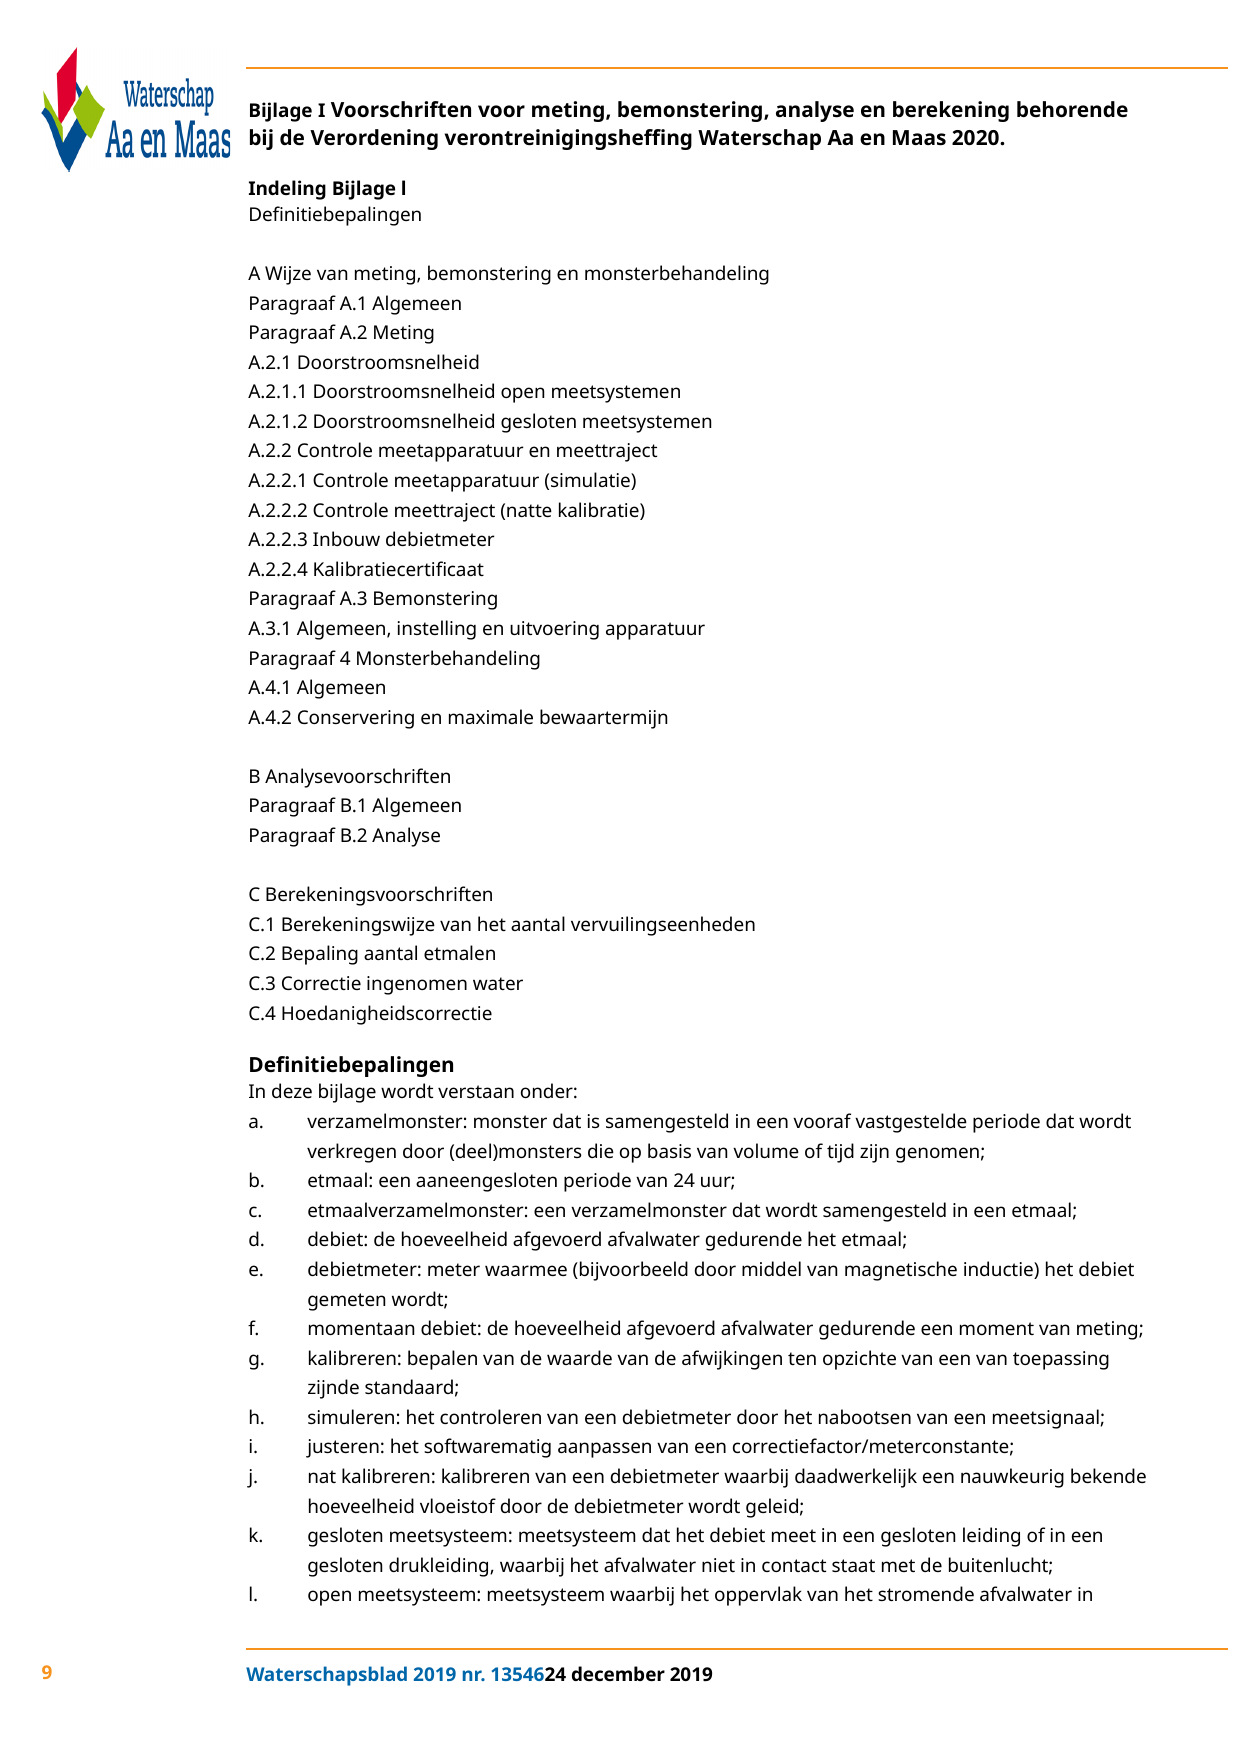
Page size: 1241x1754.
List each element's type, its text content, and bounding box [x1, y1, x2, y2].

text Paragraaf A.3 Bemonstering [248, 586, 1152, 611]
list nat kalibreren: kalibreren van een debietmeter waarbij daadwerkelijk een nauwkeurig bekende hoeveelheid vloeistof door de debietmeter wordt geleid; [248, 1463, 1152, 1518]
text A.2.2 Controle meetapparatuur en meettraject [248, 438, 1152, 463]
text A.2.1 Doorstroomsnelheid [248, 349, 1152, 375]
text B Analysevoorschriften [248, 763, 1152, 789]
text A.2.2.2 Controle meettraject (natte kalibratie) [248, 497, 1152, 523]
picture [41, 47, 231, 172]
text Definitiebepalingen [248, 1050, 1152, 1079]
text A.2.1.1 Doorstroomsnelheid open meetsystemen [248, 378, 1152, 404]
list simuleren: het controleren van een debietmeter door het nabootsen van een meetsignaal; [248, 1404, 1152, 1430]
text Paragraaf B.1 Algemeen [248, 793, 1152, 818]
text A.4.1 Algemeen [248, 674, 1152, 700]
text C.4 Hoedanigheidscorrectie [248, 1000, 1152, 1026]
text A.4.2 Conservering en maximale bewaartermijn [248, 704, 1152, 730]
text Paragraaf A.1 Algemeen [248, 290, 1152, 316]
text Paragraaf A.2 Meting [248, 319, 1152, 345]
text Indeling Bijlage l [248, 173, 1152, 201]
list etmaal: een aaneengesloten periode van 24 uur; [248, 1167, 1152, 1193]
list open meetsysteem: meetsysteem waarbij het oppervlak van het stromende afvalwater in [248, 1582, 1152, 1607]
text A Wijze van meting, bemonstering en monsterbehandeling [248, 260, 1152, 286]
list momentaan debiet: de hoeveelheid afgevoerd afvalwater gedurende een moment van meting; [248, 1315, 1152, 1341]
list debiet: de hoeveelheid afgevoerd afvalwater gedurende het etmaal; [248, 1227, 1152, 1252]
text A.2.2.1 Controle meetapparatuur (simulatie) [248, 467, 1152, 493]
list justeren: het softwarematig aanpassen van een correctiefactor/meterconstante; [248, 1434, 1152, 1459]
text Paragraaf B.2 Analyse [248, 822, 1152, 848]
text A.2.2.4 Kalibratiecertificaat [248, 556, 1152, 582]
list verzamelmonster: monster dat is samengesteld in een vooraf vastgestelde periode dat wordt verkregen door (deel)monsters die op basis van volume of tijd zijn genomen; [248, 1108, 1152, 1163]
text C Berekeningsvoorschriften [248, 881, 1152, 907]
text A.2.2.3 Inbouw debietmeter [248, 526, 1152, 552]
text A.2.1.2 Doorstroomsnelheid gesloten meetsystemen [248, 408, 1152, 434]
text Definitiebepalingen [248, 201, 1152, 227]
text Bijlage I Voorschriften voor meting, bemonstering, analyse en berekening behorende bij de Verordening verontreinigingsheffing Waterschap Aa en Maas 2020. [248, 95, 1152, 152]
text C.1 Berekeningswijze van het aantal vervuilingseenheden [248, 911, 1152, 937]
text In deze bijlage wordt verstaan onder: [248, 1079, 1152, 1104]
text C.3 Correctie ingenomen water [248, 970, 1152, 996]
list etmaalverzamelmonster: een verzamelmonster dat wordt samengesteld in een etmaal; [248, 1197, 1152, 1223]
list kalibreren: bepalen van de waarde van de afwijkingen ten opzichte van een van toepassing zijnde standaard; [248, 1345, 1152, 1400]
list debietmeter: meter waarmee (bijvoorbeeld door middel van magnetische inductie) het debiet gemeten wordt; [248, 1256, 1152, 1311]
text C.2 Bepaling aantal etmalen [248, 941, 1152, 966]
text A.3.1 Algemeen, instelling en uitvoering apparatuur [248, 615, 1152, 641]
list gesloten meetsysteem: meetsysteem dat het debiet meet in een gesloten leiding of in een gesloten drukleiding, waarbij het afvalwater niet in contact staat met de buitenlucht; [248, 1522, 1152, 1578]
text Paragraaf 4 Monsterbehandeling [248, 645, 1152, 671]
